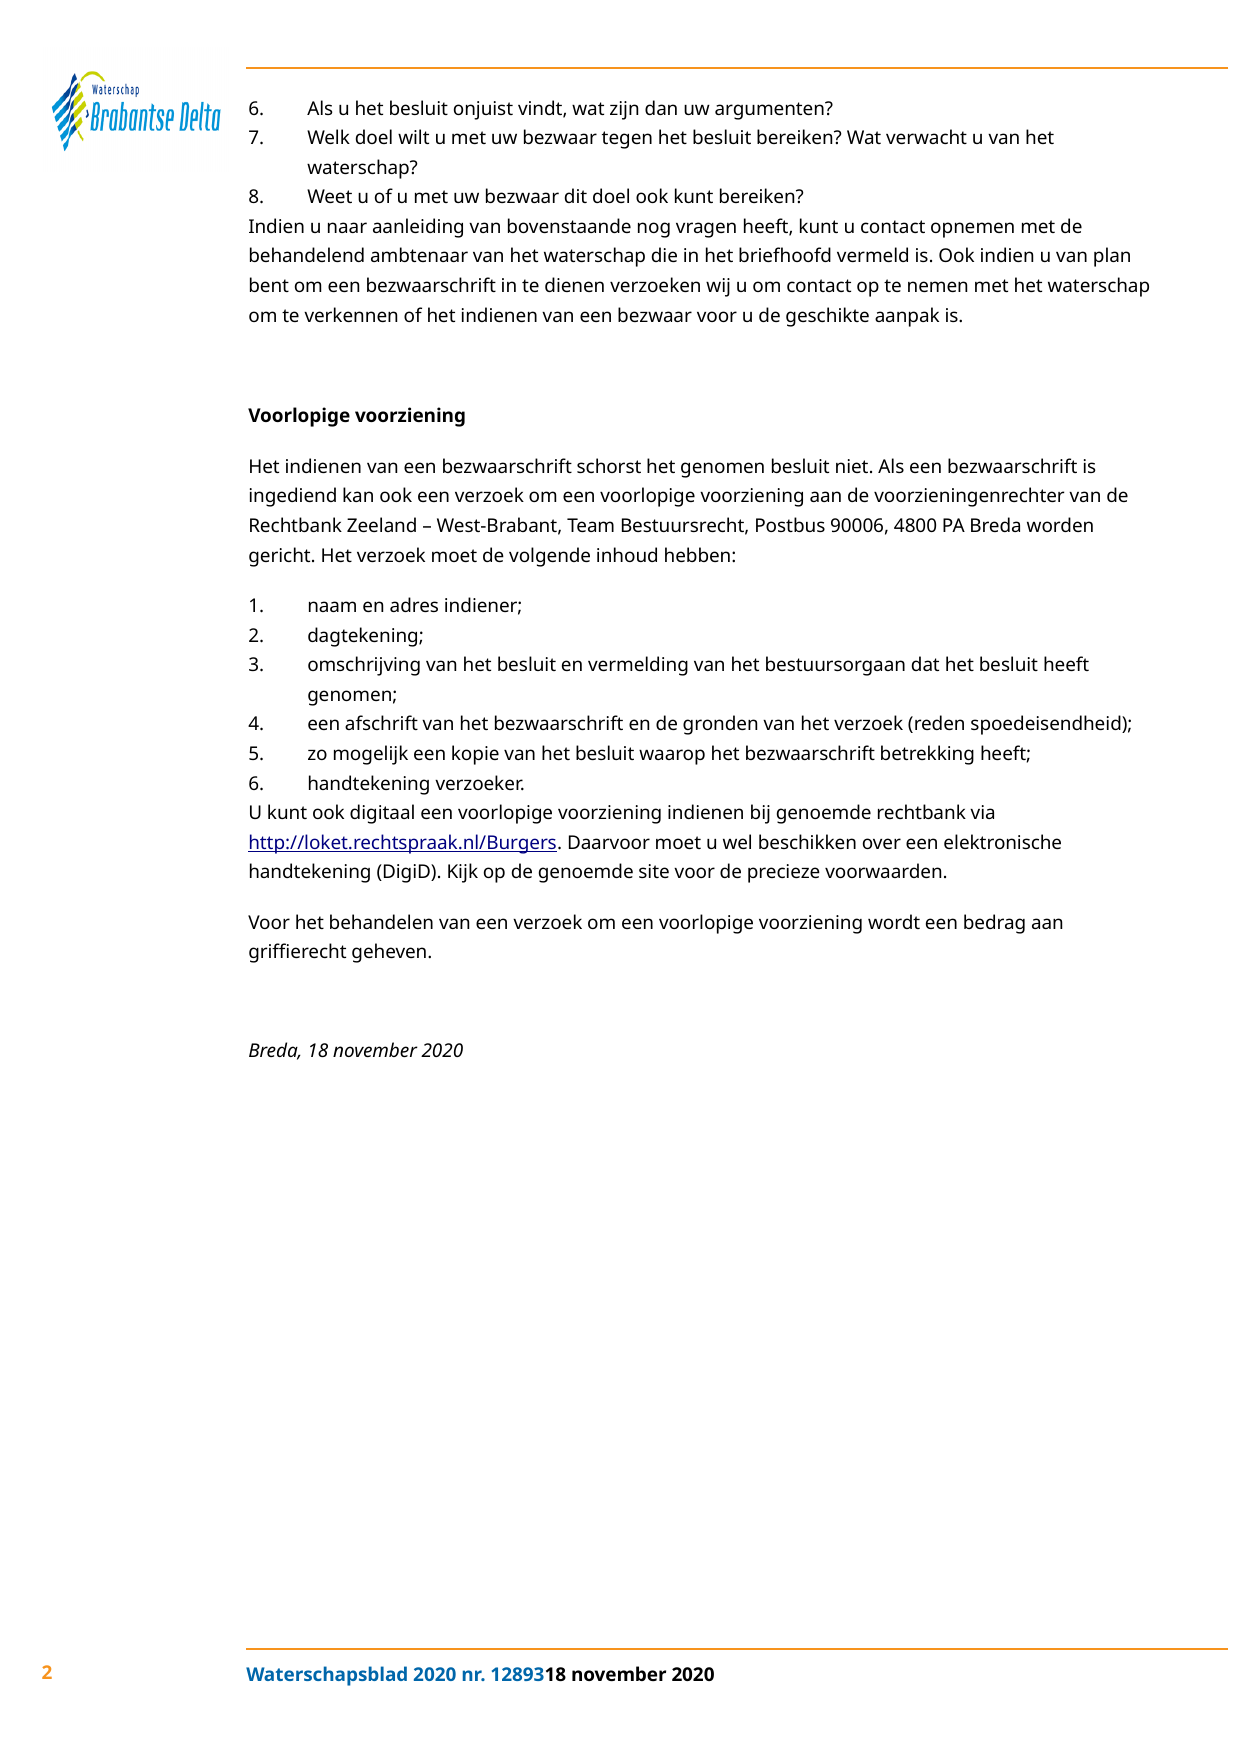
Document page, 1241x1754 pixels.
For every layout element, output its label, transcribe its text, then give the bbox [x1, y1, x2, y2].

list omschrijving van het besluit en vermelding van het bestuursorgaan dat het besluit heeft genomen; [248, 651, 1152, 707]
text Het indienen van een bezwaarschrift schorst het genomen besluit niet. Als een bezwaarschrift is ingediend kan ook een verzoek om een voorlopige voorziening aan de voorzieningenrechter van de Rechtbank Zeeland – West-Brabant, Team Bestuursrecht, Postbus 90006, 4800 PA Breda worden gericht. Het verzoek moet de volgende inhoud hebben: [248, 453, 1152, 568]
picture [41, 47, 231, 172]
text U kunt ook digitaal een voorlopige voorziening indienen bij genoemde rechtbank via http://loket.rechtspraak.nl/Burgers. Daarvoor moet u wel beschikken over een elektronische handtekening (DigiD). Kijk op de genoemde site voor de precieze voorwaarden. [248, 799, 1152, 884]
list Welk doel wilt u met uw bezwaar tegen het besluit bereiken? Wat verwacht u van het waterschap? [248, 124, 1152, 180]
list Weet u of u met uw bezwaar dit doel ook kunt bereiken? [248, 183, 1152, 209]
text Voor het behandelen van een verzoek om een voorlopige voorziening wordt een bedrag aan griffierecht geheven. [248, 909, 1152, 964]
list zo mogelijk een kopie van het besluit waarop het bezwaarschrift betrekking heeft; [248, 740, 1152, 766]
list Als u het besluit onjuist vindt, wat zijn dan uw argumenten? [248, 95, 1152, 121]
text Indien u naar aanleiding van bovenstaande nog vragen heeft, kunt u contact opnemen met de behandelend ambtenaar van het waterschap die in het briefhoofd vermeld is. Ook indien u van plan bent om een bezwaarschrift in te dienen verzoeken wij u om contact op te nemen met het waterschap om te verkennen of het indienen van een bezwaar voor u de geschikte aanpak is. [248, 213, 1152, 328]
list dagtekening; [248, 622, 1152, 648]
list naam en adres indiener; [248, 592, 1152, 618]
list handtekening verzoeker. [248, 770, 1152, 796]
text Breda, 18 november 2020 [248, 1037, 1152, 1062]
list een afschrift van het bezwaarschrift en de gronden van het verzoek (reden spoedeisendheid); [248, 711, 1152, 736]
text Voorlopige voorziening [248, 403, 1152, 428]
